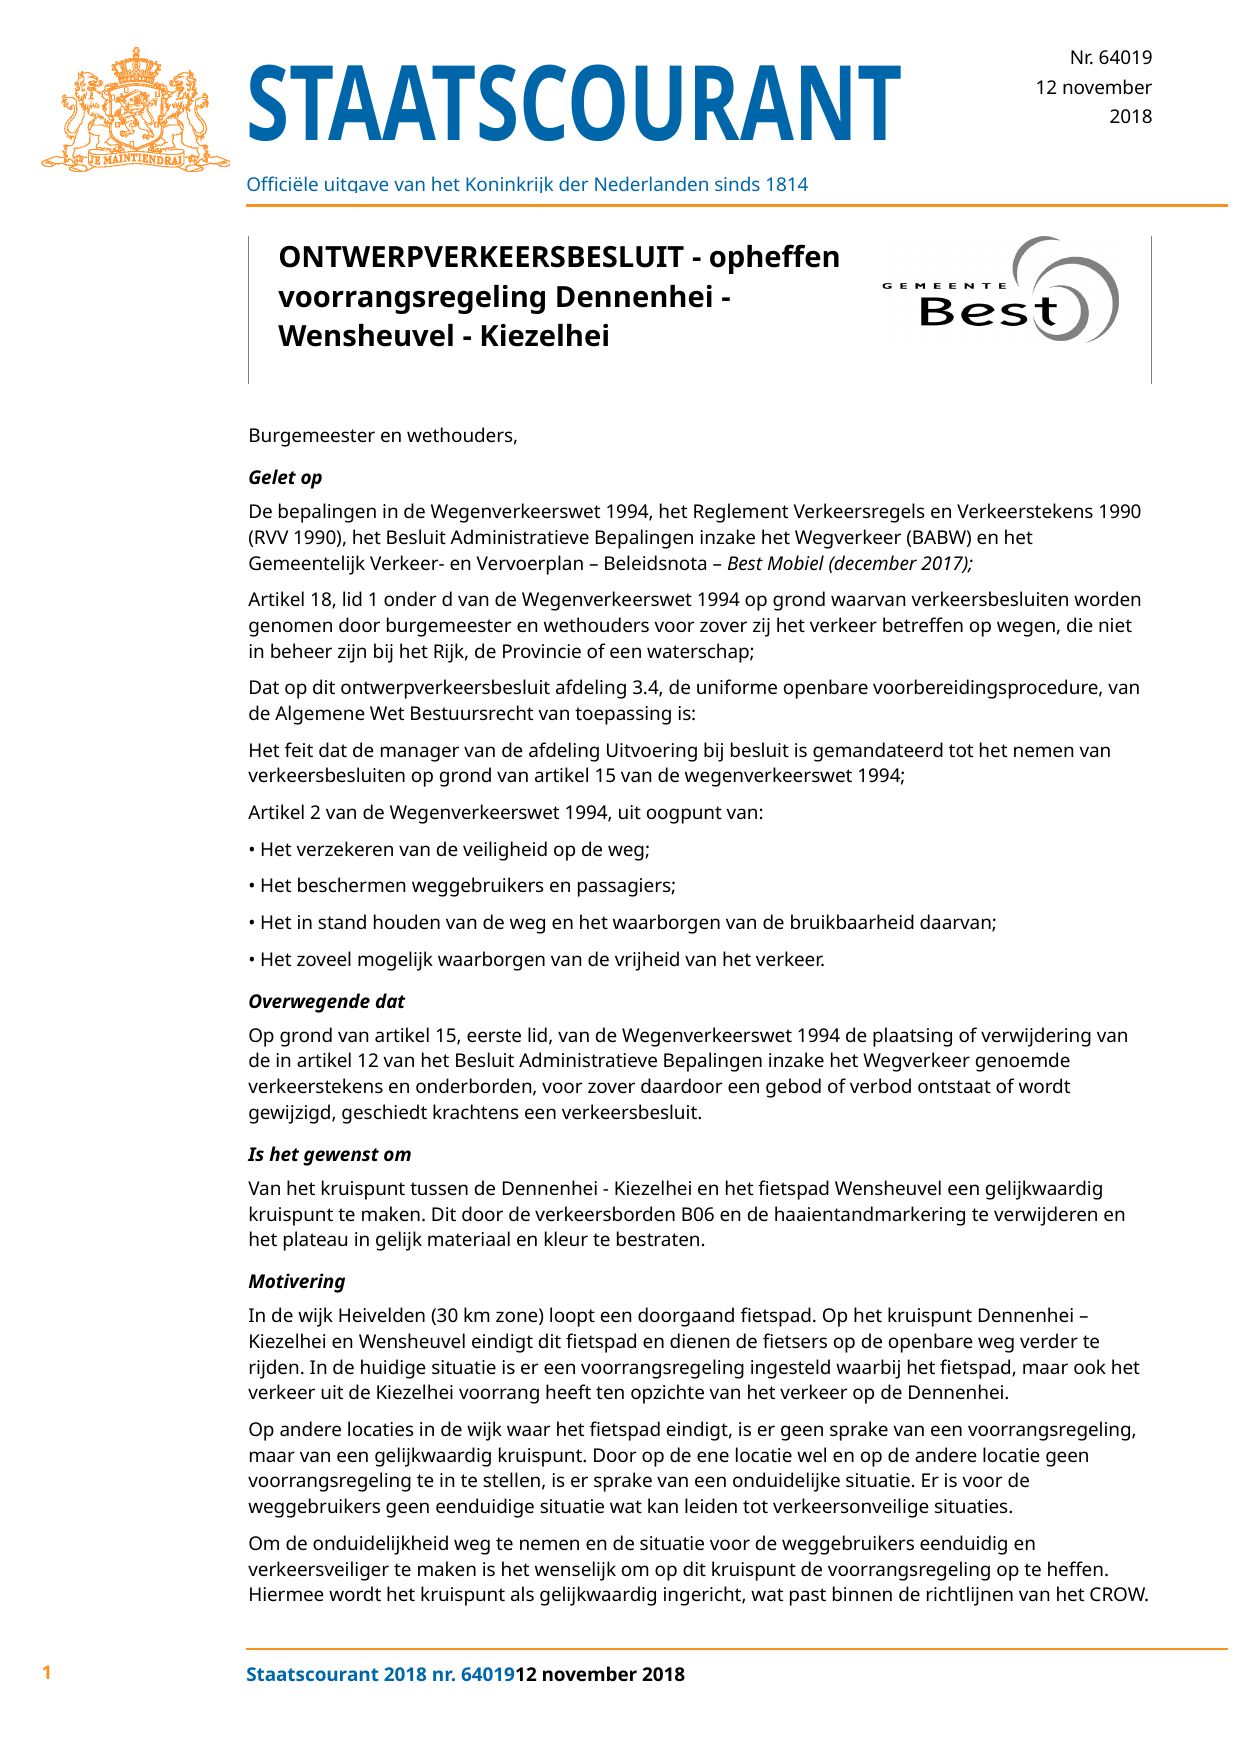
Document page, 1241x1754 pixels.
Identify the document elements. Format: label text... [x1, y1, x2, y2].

text • Het verzekeren van de veiligheid op de weg; [248, 836, 1152, 862]
text De bepalingen in de Wegenverkeerswet 1994, het Reglement Verkeersregels en Verkeerstekens 1990 (RVV 1990), het Besluit Administratieve Bepalingen inzake het Wegverkeer (BABW) en het Gemeentelijk Verkeer- en Vervoerplan – Beleidsnota – Best Mobiel (december 2017); [248, 498, 1152, 575]
text Burgemeester en wethouders, [248, 422, 1152, 448]
table_header ONTWERPVERKEERSBESLUIT - opheffen voorrangsregeling Dennenhei - Wensheuvel - Kiezelhei [249, 236, 850, 384]
text Gelet op [248, 464, 1152, 490]
picture [882, 236, 1119, 343]
text • Het in stand houden van de weg en het waarborgen van de bruikbaarheid daarvan; [248, 909, 1152, 935]
picture [41, 47, 231, 172]
text Van het kruispunt tussen de Dennenhei - Kiezelhei en het fietspad Wensheuvel een gelijkwaardig kruispunt te maken. Dit door de verkeersborden B06 en de haaientandmarkering te verwijderen en het plateau in gelijk materiaal en kleur te bestraten. [248, 1175, 1152, 1252]
text In de wijk Heivelden (30 km zone) loopt een doorgaand fietspad. Op het kruispunt Dennenhei – Kiezelhei en Wensheuvel eindigt dit fietspad en dienen de fietsers op de openbare weg verder te rijden. In de huidige situatie is er een voorrangsregeling ingesteld waarbij het fietspad, maar ook het verkeer uit de Kiezelhei voorrang heeft ten opzichte van het verkeer op de Dennenhei. [248, 1302, 1152, 1405]
text Artikel 18, lid 1 onder d van de Wegenverkeerswet 1994 op grond waarvan verkeersbesluiten worden genomen door burgemeester en wethouders voor zover zij het verkeer betreffen op wegen, die niet in beheer zijn bij het Rijk, de Provincie of een waterschap; [248, 586, 1152, 663]
text Op grond van artikel 15, eerste lid, van de Wegenverkeerswet 1994 de plaatsing of verwijdering van de in artikel 12 van het Besluit Administratieve Bepalingen inzake het Wegverkeer genoemde verkeerstekens en onderborden, voor zover daardoor een gebod of verbod ontstaat of wordt gewijzigd, geschiedt krachtens een verkeersbesluit. [248, 1022, 1152, 1125]
table_header [850, 343, 1151, 384]
text Motivering [248, 1268, 1152, 1294]
text Is het gewenst om [248, 1141, 1152, 1167]
text Dat op dit ontwerpverkeersbesluit afdeling 3.4, de uniforme openbare voorbereidingsprocedure, van de Algemene Wet Bestuursrecht van toepassing is: [248, 674, 1152, 726]
text • Het zoveel mogelijk waarborgen van de vrijheid van het verkeer. [248, 946, 1152, 972]
text Op andere locaties in de wijk waar het fietspad eindigt, is er geen sprake van een voorrangsregeling, maar van een gelijkwaardig kruispunt. Door op de ene locatie wel en op de andere locatie geen voorrangsregeling te in te stellen, is er sprake van een onduidelijke situatie. Er is voor de weggebruikers geen eenduidige situatie wat kan leiden tot verkeersonveilige situaties. [248, 1416, 1152, 1519]
table_header [1119, 236, 1151, 342]
text Het feit dat de manager van de afdeling Uitvoering bij besluit is gemandateerd tot het nemen van verkeersbesluiten op grond van artikel 15 van de wegenverkeerswet 1994; [248, 737, 1152, 788]
table_header [850, 236, 882, 342]
text Overwegende dat [248, 988, 1152, 1013]
text Artikel 2 van de Wegenverkeerswet 1994, uit oogpunt van: [248, 799, 1152, 825]
text • Het beschermen weggebruikers en passagiers; [248, 873, 1152, 898]
text Om de onduidelijkheid weg te nemen en de situatie voor de weggebruikers eenduidig en verkeersveiliger te maken is het wenselijk om op dit kruispunt de voorrangsregeling op te heffen. Hiermee wordt het kruispunt als gelijkwaardig ingericht, wat past binnen de richtlijnen van het CROW. [248, 1530, 1152, 1607]
